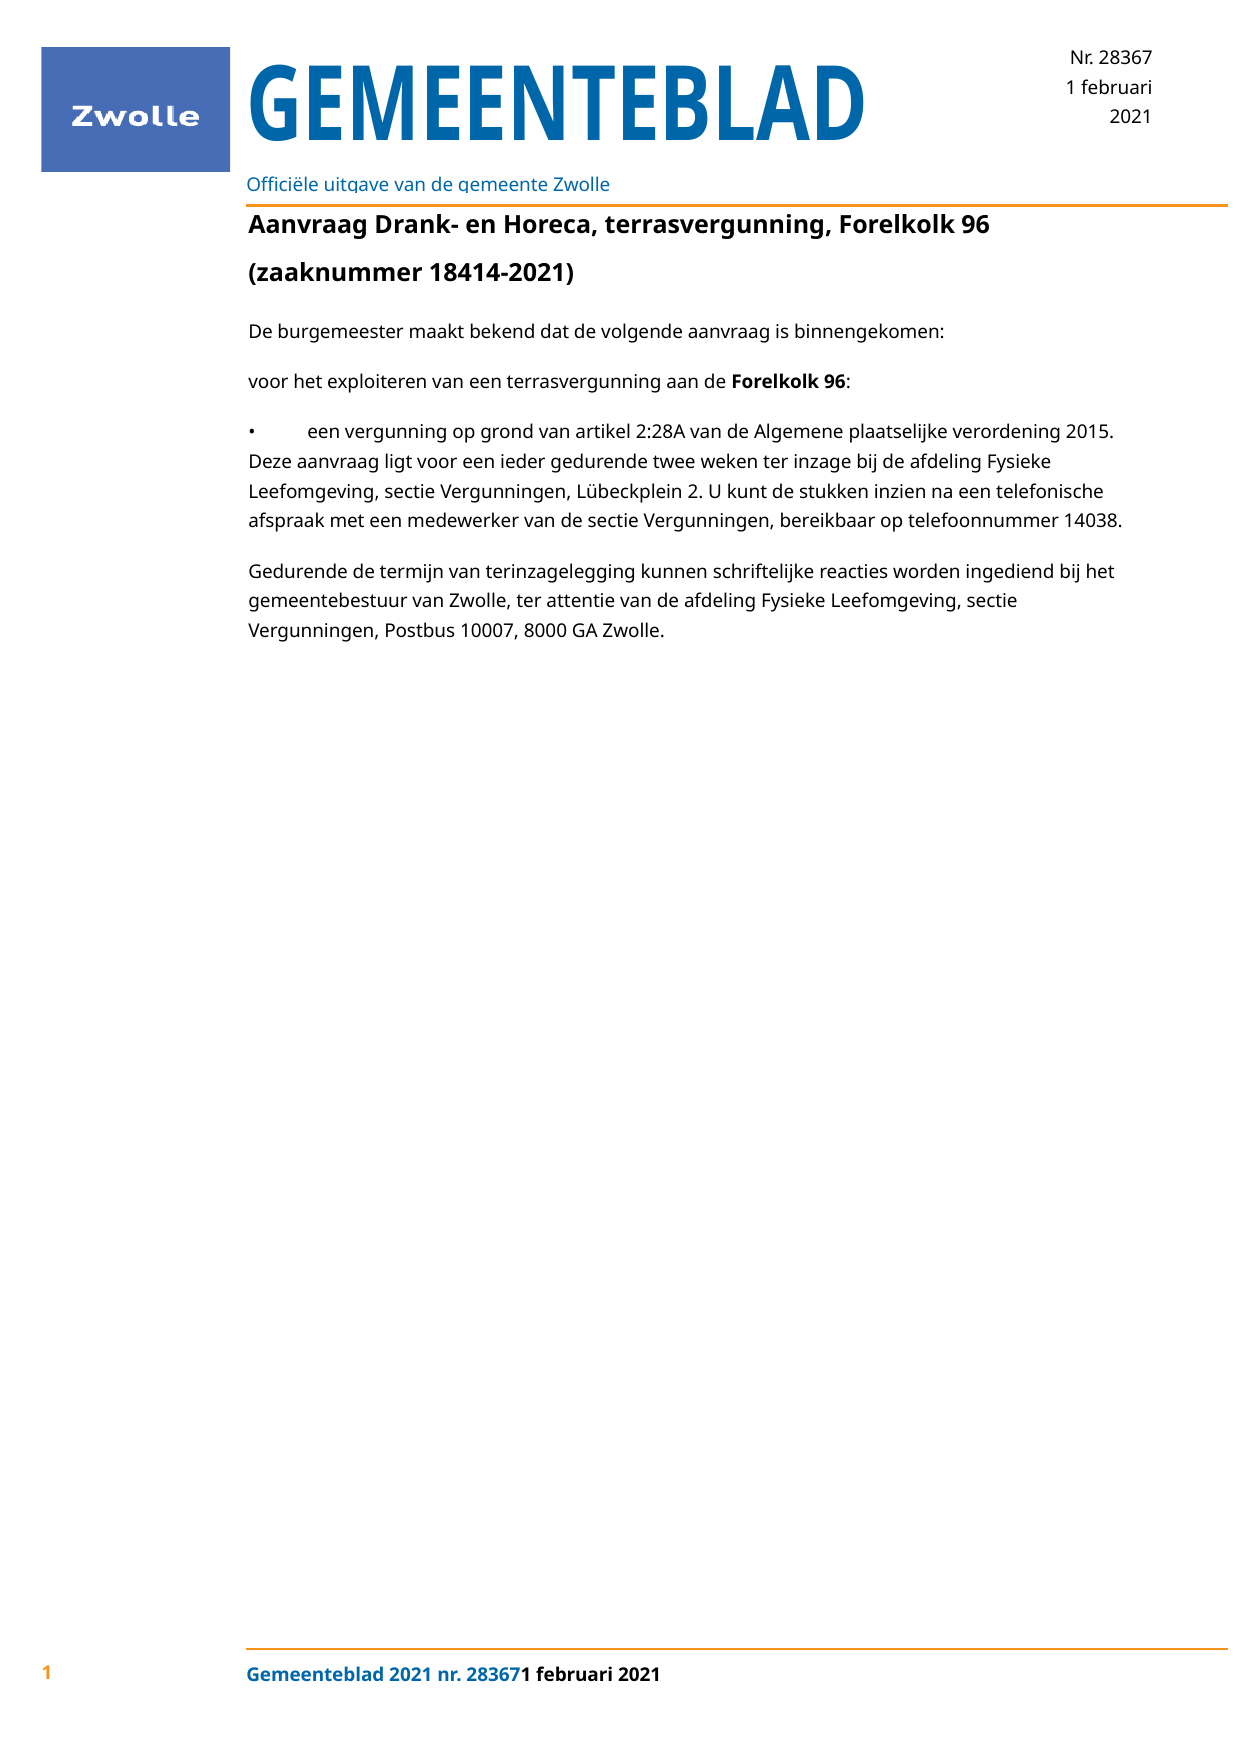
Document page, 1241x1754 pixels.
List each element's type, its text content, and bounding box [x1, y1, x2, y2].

list een vergunning op grond van artikel 2:28A van de Algemene plaatselijke verordening 2015. [248, 419, 1152, 444]
text voor het exploiteren van een terrasvergunning aan de Forelkolk 96: [248, 368, 1152, 394]
text Aanvraag Drank- en Horeca, terrasvergunning, Forelkolk 96 (zaaknummer 18414-2021) [248, 207, 1152, 288]
text De burgemeester maakt bekend dat de volgende aanvraag is binnengekomen: [248, 318, 1152, 344]
picture [41, 47, 231, 172]
text Gedurende de termijn van terinzagelegging kunnen schriftelijke reacties worden ingediend bij het gemeentebestuur van Zwolle, ter attentie van de afdeling Fysieke Leefomgeving, sectie Vergunningen, Postbus 10007, 8000 GA Zwolle. [248, 558, 1152, 643]
text Deze aanvraag ligt voor een ieder gedurende twee weken ter inzage bij de afdeling Fysieke Leefomgeving, sectie Vergunningen, Lübeckplein 2. U kunt de stukken inzien na een telefonische afspraak met een medewerker van de sectie Vergunningen, bereikbaar op telefoonnummer 14038. [248, 448, 1152, 533]
